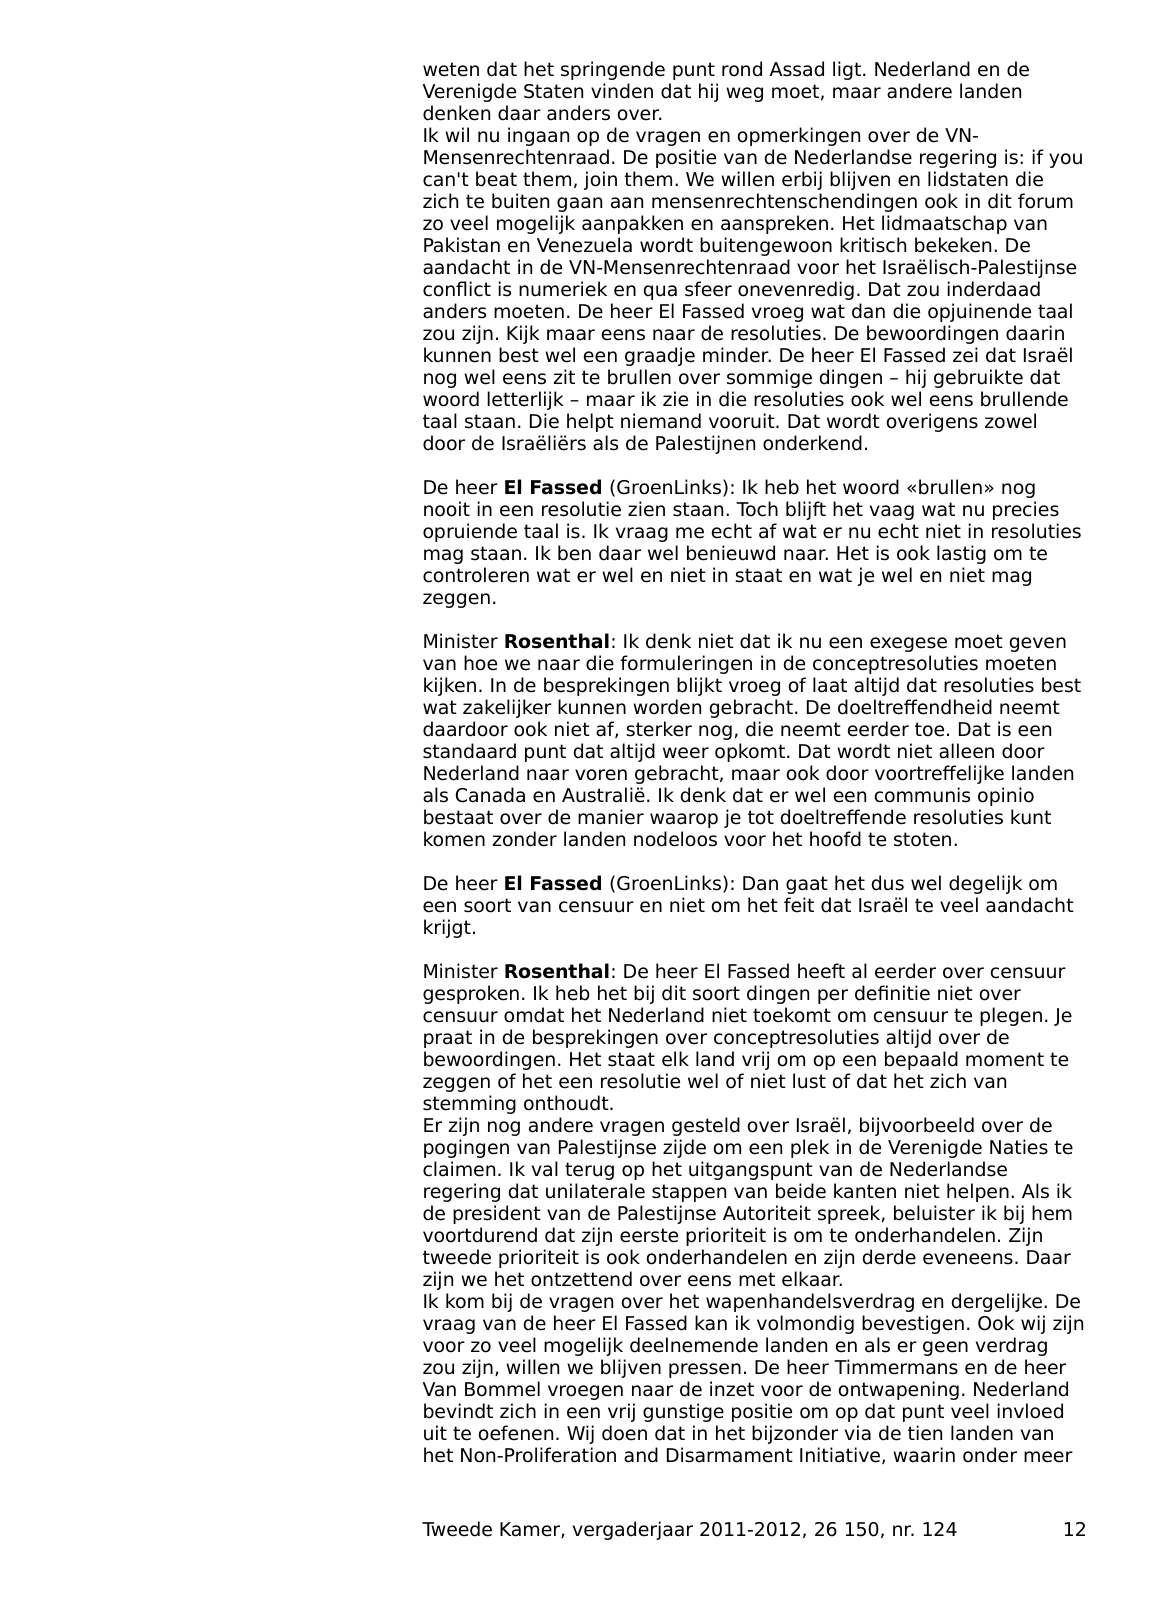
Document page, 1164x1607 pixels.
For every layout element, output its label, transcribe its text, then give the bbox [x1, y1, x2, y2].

text Er zijn nog andere vragen gesteld over Israël, bijvoorbeeld over de pogingen van Palestijnse zijde om een plek in de Verenigde Naties te claimen. Ik val terug op het uitgangspunt van de Nederlandse regering dat unilaterale stappen van beide kanten niet helpen. Als ik de president van de Palestijnse Autoriteit spreek, beluister ik bij hem voortdurend dat zijn eerste prioriteit is om te onderhandelen. Zijn tweede prioriteit is ook onderhandelen en zijn derde eveneens. Daar zijn we het ontzettend over eens met elkaar. [422, 1115, 1087, 1291]
text Minister Rosenthal: De heer El Fassed heeft al eerder over censuur gesproken. Ik heb het bij dit soort dingen per definitie niet over censuur omdat het Nederland niet toekomt om censuur te plegen. Je praat in de besprekingen over conceptresoluties altijd over de bewoordingen. Het staat elk land vrij om op een bepaald moment te zeggen of het een resolutie wel of niet lust of dat het zich van stemming onthoudt. [422, 961, 1087, 1115]
text De heer El Fassed (GroenLinks): Ik heb het woord «brullen» nog nooit in een resolutie zien staan. Toch blijft het vaag wat nu precies opruiende taal is. Ik vraag me echt af wat er nu echt niet in resoluties mag staan. Ik ben daar wel benieuwd naar. Het is ook lastig om te controleren wat er wel en niet in staat en wat je wel en niet mag zeggen. [422, 477, 1087, 609]
text Ik wil nu ingaan op de vragen en opmerkingen over de VN-Mensenrechtenraad. De positie van de Nederlandse regering is: if you can't beat them, join them. We willen erbij blijven en lidstaten die zich te buiten gaan aan mensenrechtenschendingen ook in dit forum zo veel mogelijk aanpakken en aanspreken. Het lidmaatschap van Pakistan en Venezuela wordt buitengewoon kritisch bekeken. De aandacht in de VN-Mensenrechtenraad voor het Israëlisch-Palestijnse conflict is numeriek en qua sfeer onevenredig. Dat zou inderdaad anders moeten. De heer El Fassed vroeg wat dan die opjuinende taal zou zijn. Kijk maar eens naar de resoluties. De bewoordingen daarin kunnen best wel een graadje minder. De heer El Fassed zei dat Israël nog wel eens zit te brullen over sommige dingen – hij gebruikte dat woord letterlijk – maar ik zie in die resoluties ook wel eens brullende taal staan. Die helpt niemand vooruit. Dat wordt overigens zowel door de Israëliërs als de Palestijnen onderkend. [422, 125, 1087, 455]
text De heer El Fassed (GroenLinks): Dan gaat het dus wel degelijk om een soort van censuur en niet om het feit dat Israël te veel aandacht krijgt. [422, 873, 1087, 939]
text Ik kom bij de vragen over het wapenhandelsverdrag en dergelijke. De vraag van de heer El Fassed kan ik volmondig bevestigen. Ook wij zijn voor zo veel mogelijk deelnemende landen en als er geen verdrag zou zijn, willen we blijven pressen. De heer Timmermans en de heer Van Bommel vroegen naar de inzet voor de ontwapening. Nederland bevindt zich in een vrij gunstige positie om op dat punt veel invloed uit te oefenen. Wij doen dat in het bijzonder via de tien landen van het Non-Proliferation and Disarmament Initiative, waarin onder meer [422, 1291, 1087, 1467]
text weten dat het springende punt rond Assad ligt. Nederland en de Verenigde Staten vinden dat hij weg moet, maar andere landen denken daar anders over. [422, 59, 1087, 125]
text Minister Rosenthal: Ik denk niet dat ik nu een exegese moet geven van hoe we naar die formuleringen in de conceptresoluties moeten kijken. In de besprekingen blijkt vroeg of laat altijd dat resoluties best wat zakelijker kunnen worden gebracht. De doeltreffendheid neemt daardoor ook niet af, sterker nog, die neemt eerder toe. Dat is een standaard punt dat altijd weer opkomt. Dat wordt niet alleen door Nederland naar voren gebracht, maar ook door voortreffelijke landen als Canada en Australië. Ik denk dat er wel een communis opinio bestaat over de manier waarop je tot doeltreffende resoluties kunt komen zonder landen nodeloos voor het hoofd te stoten. [422, 631, 1087, 851]
